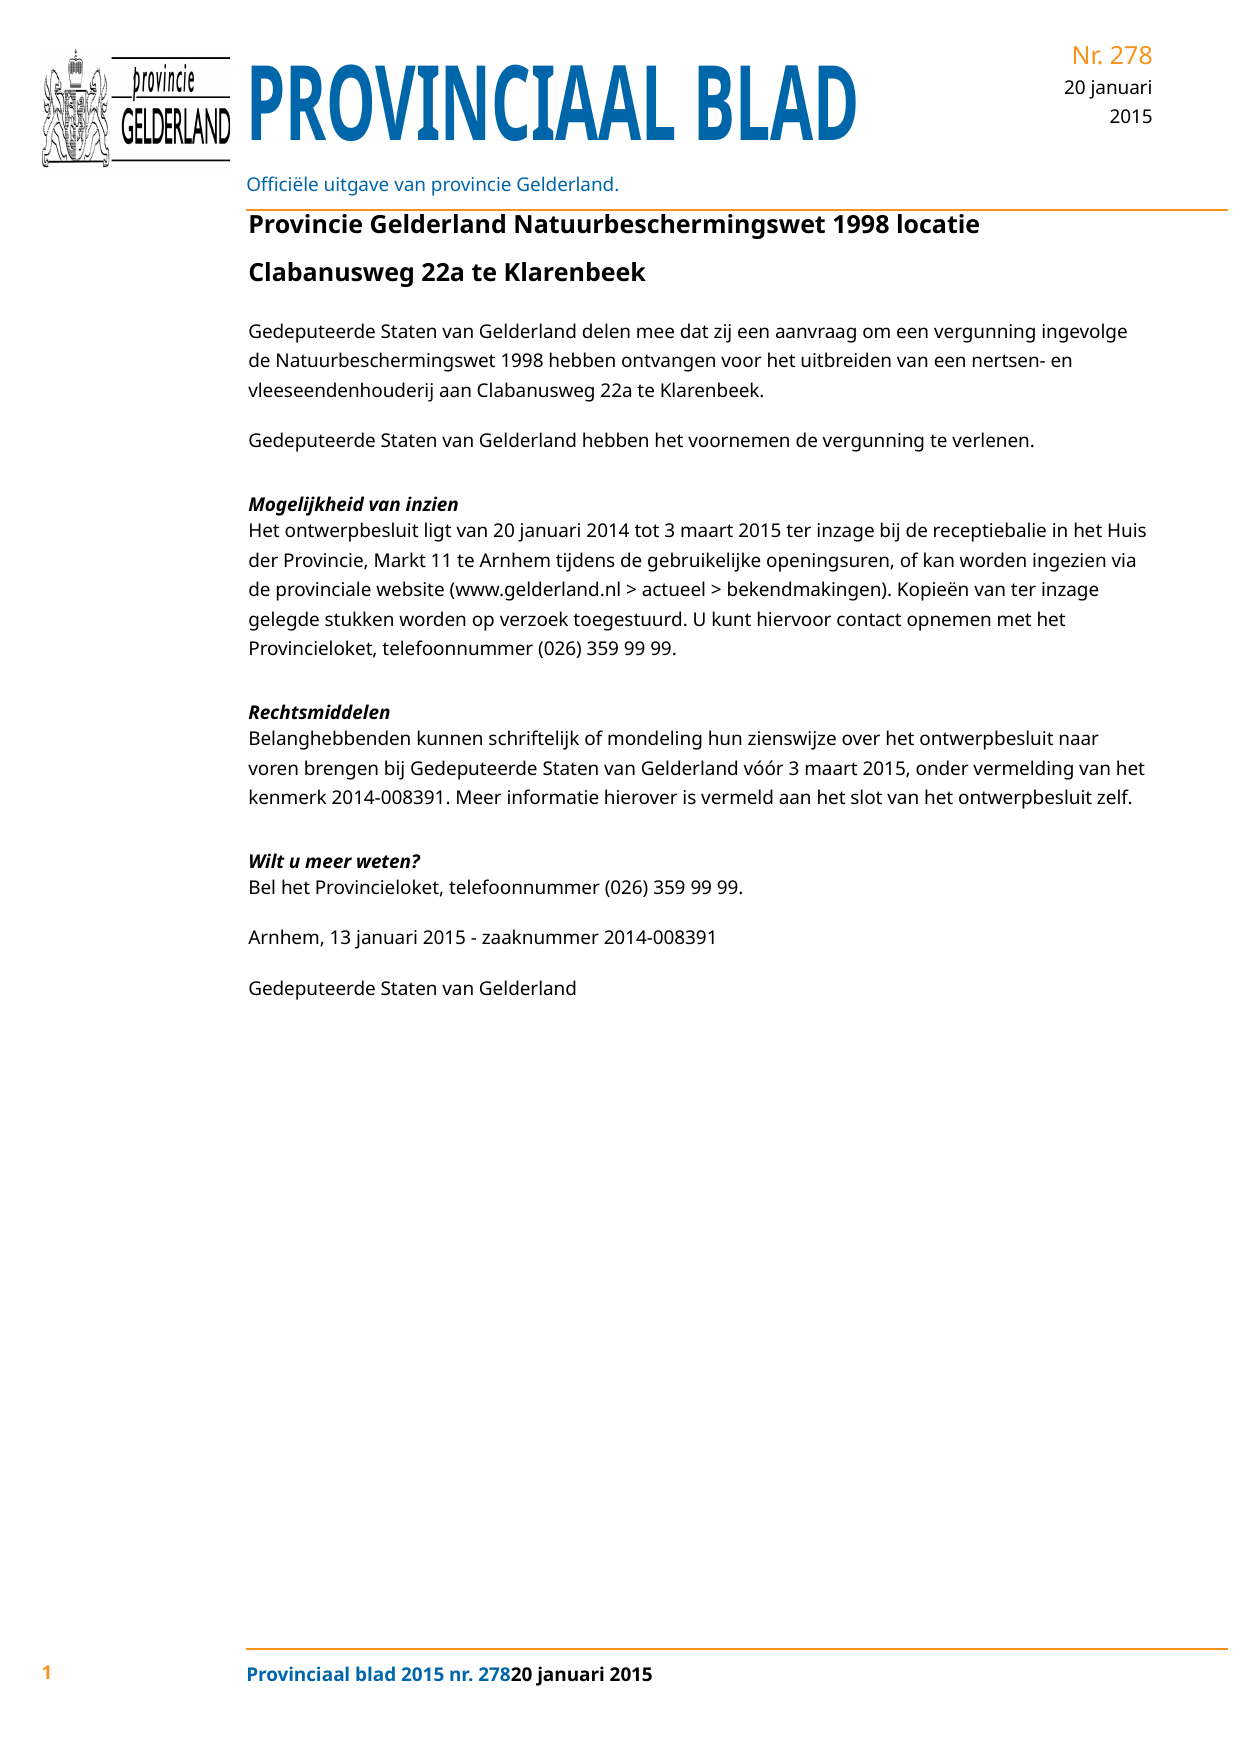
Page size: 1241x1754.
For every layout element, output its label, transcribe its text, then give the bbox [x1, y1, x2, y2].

text Belanghebbenden kunnen schriftelijk of mondeling hun zienswijze over het ontwerpbesluit naar voren brengen bij Gedeputeerde Staten van Gelderland vóór 3 maart 2015, onder vermelding van het kenmerk 2014-008391. Meer informatie hierover is vermeld aan het slot van het ontwerpbesluit zelf. [248, 725, 1152, 810]
text Wilt u meer weten? [248, 848, 1152, 874]
text Provincie Gelderland Natuurbeschermingswet 1998 locatie Clabanusweg 22a te Klarenbeek [248, 211, 1152, 288]
text Gedeputeerde Staten van Gelderland delen mee dat zij een aanvraag om een vergunning ingevolge de Natuurbeschermingswet 1998 hebben ontvangen voor het uitbreiden van een nertsen- en vleeseendenhouderij aan Clabanusweg 22a te Klarenbeek. [248, 318, 1152, 403]
text Arnhem, 13 januari 2015 - zaaknummer 2014-008391 [248, 924, 1152, 950]
text Bel het Provincieloket, telefoonnummer (026) 359 99 99. [248, 874, 1152, 900]
text Gedeputeerde Staten van Gelderland [248, 975, 1152, 1001]
text Het ontwerpbesluit ligt van 20 januari 2014 tot 3 maart 2015 ter inzage bij de receptiebalie in het Huis der Provincie, Markt 11 te Arnhem tijdens de gebruikelijke openingsuren, of kan worden ingezien via de provinciale website (www.gelderland.nl > actueel > bekendmakingen). Kopieën van ter inzage gelegde stukken worden op verzoek toegestuurd. U kunt hiervoor contact opnemen met het Provincieloket, telefoonnummer (026) 359 99 99. [248, 517, 1152, 661]
text Mogelijkheid van inzien [248, 491, 1152, 517]
picture [41, 47, 231, 172]
text Gedeputeerde Staten van Gelderland hebben het voornemen de vergunning te verlenen. [248, 427, 1152, 453]
text Rechtsmiddelen [248, 699, 1152, 725]
